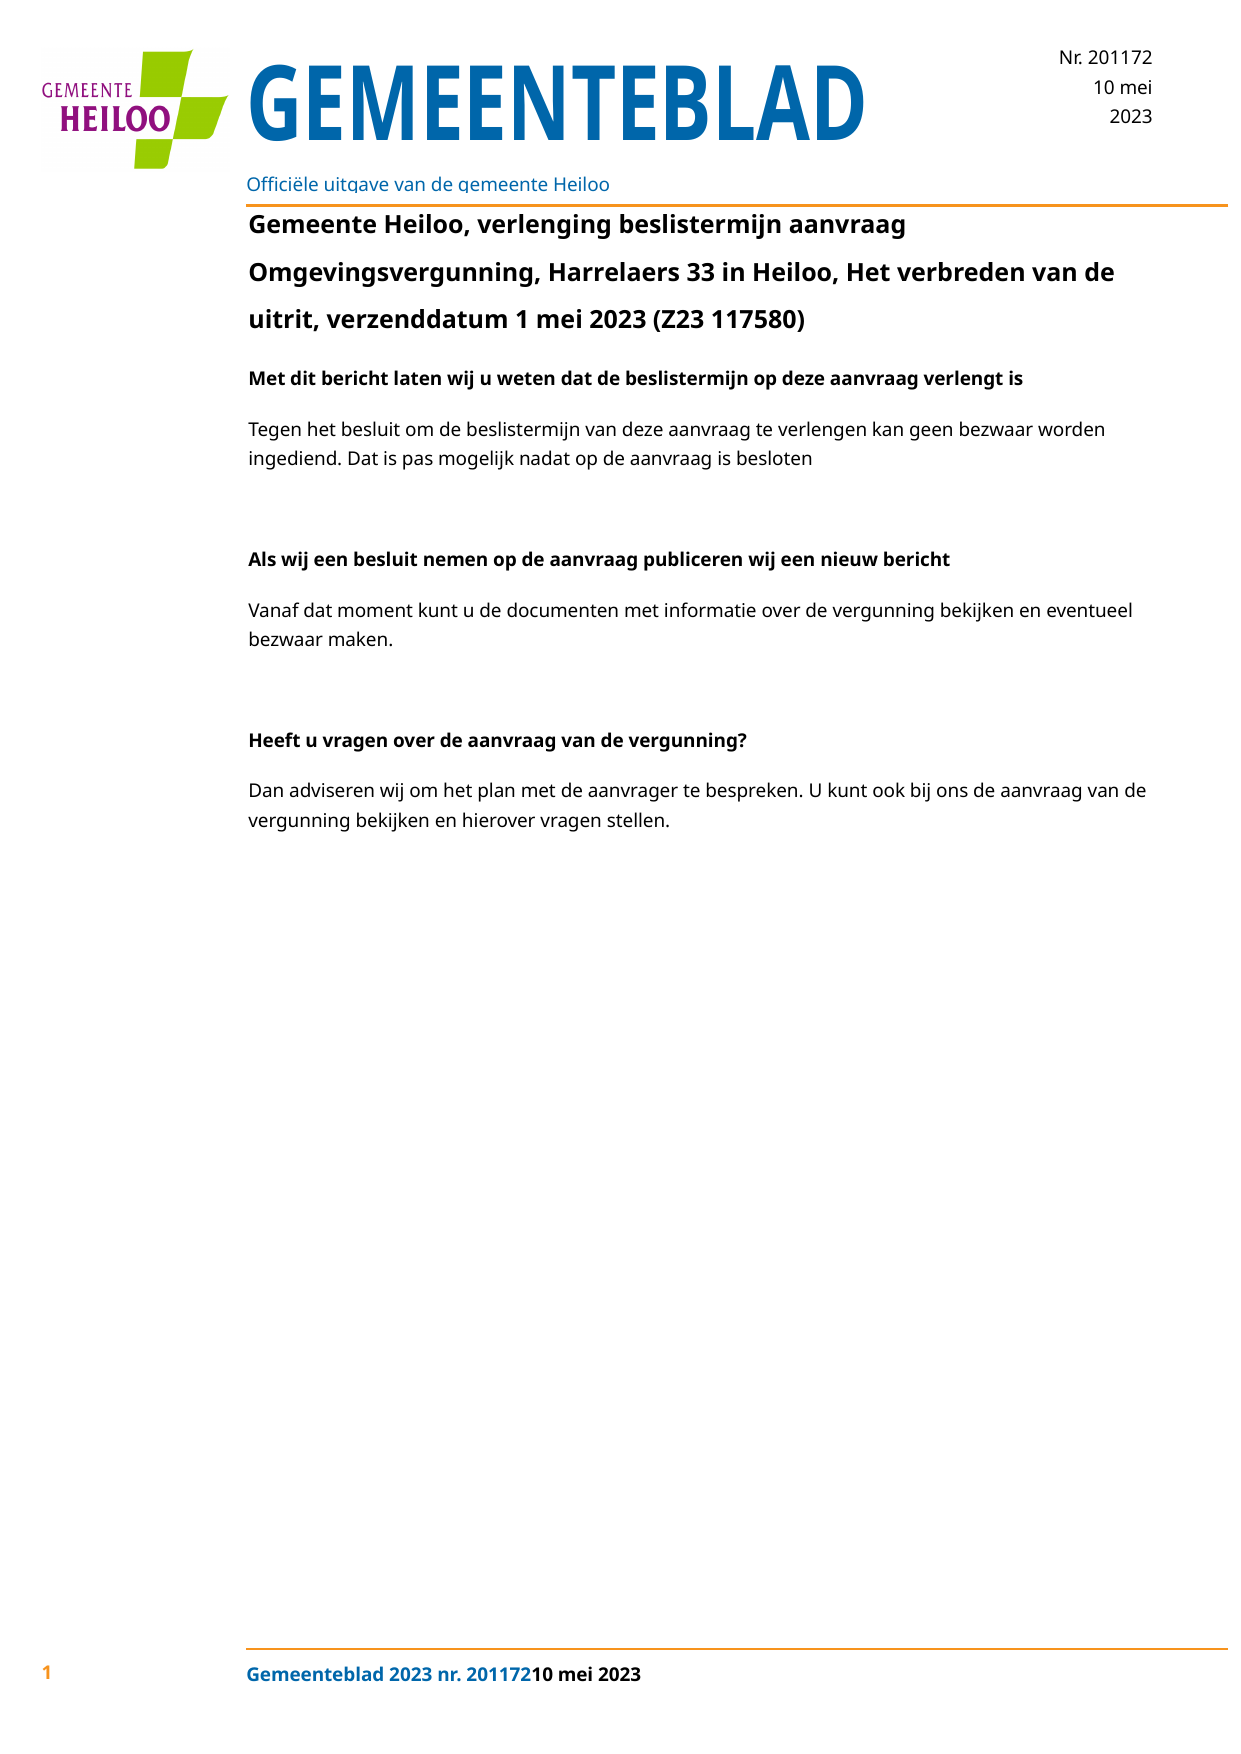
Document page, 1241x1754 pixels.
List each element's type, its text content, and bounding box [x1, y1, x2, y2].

text Tegen het besluit om de beslistermijn van deze aanvraag te verlengen kan geen bezwaar worden ingediend. Dat is pas mogelijk nadat op de aanvraag is besloten [248, 416, 1152, 471]
text Als wij een besluit nemen op de aanvraag publiceren wij een nieuw bericht [248, 546, 1152, 572]
text Gemeente Heiloo, verlenging beslistermijn aanvraag Omgevingsvergunning, Harrelaers 33 in Heiloo, Het verbreden van de uitrit, verzenddatum 1 mei 2023 (Z23 117580) [248, 207, 1152, 336]
text Heeft u vragen over de aanvraag van de vergunning? [248, 727, 1152, 753]
text Met dit bericht laten wij u weten dat de beslistermijn op deze aanvraag verlengt is [248, 366, 1152, 391]
text Dan adviseren wij om het plan met de aanvrager te bespreken. U kunt ook bij ons de aanvraag van de vergunning bekijken en hierover vragen stellen. [248, 778, 1152, 833]
text Vanaf dat moment kunt u de documenten met informatie over de vergunning bekijken en eventueel bezwaar maken. [248, 597, 1152, 652]
picture [41, 47, 231, 172]
